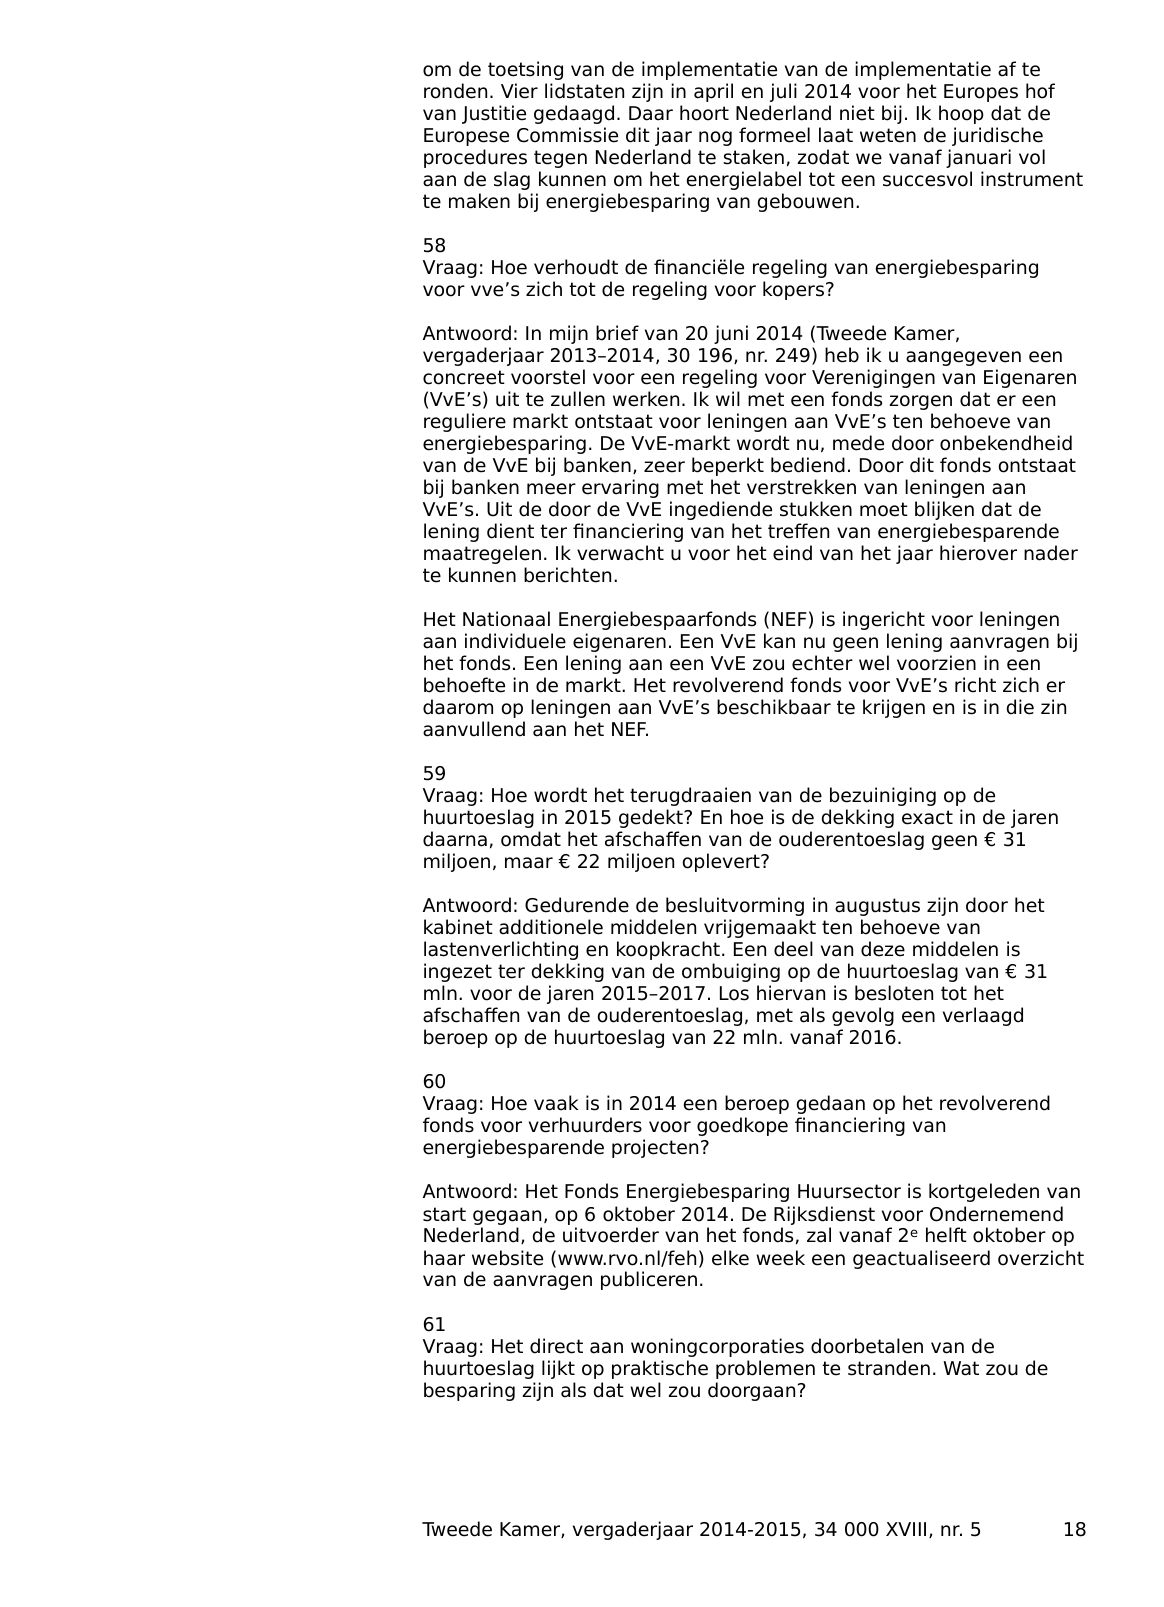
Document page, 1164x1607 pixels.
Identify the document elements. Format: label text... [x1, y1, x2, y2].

text om de toetsing van de implementatie van de implementatie af te ronden. Vier lidstaten zijn in april en juli 2014 voor het Europes hof van Justitie gedaagd. Daar hoort Nederland niet bij. Ik hoop dat de Europese Commissie dit jaar nog formeel laat weten de juridische procedures tegen Nederland te staken, zodat we vanaf januari vol aan de slag kunnen om het energielabel tot een succesvol instrument te maken bij energiebesparing van gebouwen. [422, 59, 1087, 213]
text Antwoord: Gedurende de besluitvorming in augustus zijn door het kabinet additionele middelen vrijgemaakt ten behoeve van lastenverlichting en koopkracht. Een deel van deze middelen is ingezet ter dekking van de ombuiging op de huurtoeslag van € 31 mln. voor de jaren 2015–2017. Los hiervan is besloten tot het afschaffen van de ouderentoeslag, met als gevolg een verlaagd beroep op de huurtoeslag van 22 mln. vanaf 2016. [422, 895, 1087, 1049]
text 61 [422, 1313, 1087, 1336]
text 60 [422, 1071, 1087, 1093]
text Het Nationaal Energiebespaarfonds (NEF) is ingericht voor leningen aan individuele eigenaren. Een VvE kan nu geen lening aanvragen bij het fonds. Een lening aan een VvE zou echter wel voorzien in een behoefte in de markt. Het revolverend fonds voor VvE’s richt zich er daarom op leningen aan VvE’s beschikbaar te krijgen en is in die zin aanvullend aan het NEF. [422, 609, 1087, 741]
text Antwoord: Het Fonds Energiebesparing Huursector is kortgeleden van start gegaan, op 6 oktober 2014. De Rijksdienst voor Ondernemend Nederland, de uitvoerder van het fonds, zal vanaf 2e helft oktober op haar website (www.rvo.nl/feh) elke week een geactualiseerd overzicht van de aanvragen publiceren. [422, 1181, 1087, 1291]
text Antwoord: In mijn brief van 20 juni 2014 (Tweede Kamer, vergaderjaar 2013–2014, 30 196, nr. 249) heb ik u aangegeven een concreet voorstel voor een regeling voor Verenigingen van Eigenaren (VvE’s) uit te zullen werken. Ik wil met een fonds zorgen dat er een reguliere markt ontstaat voor leningen aan VvE’s ten behoeve van energiebesparing. De VvE-markt wordt nu, mede door onbekendheid van de VvE bij banken, zeer beperkt bediend. Door dit fonds ontstaat bij banken meer ervaring met het verstrekken van leningen aan VvE’s. Uit de door de VvE ingediende stukken moet blijken dat de lening dient ter financiering van het treffen van energiebesparende maatregelen. Ik verwacht u voor het eind van het jaar hierover nader te kunnen berichten. [422, 323, 1087, 587]
text 59 [422, 763, 1087, 785]
text Vraag: Hoe vaak is in 2014 een beroep gedaan op het revolverend fonds voor verhuurders voor goedkope financiering van energiebesparende projecten? [422, 1093, 1087, 1159]
text Vraag: Hoe verhoudt de financiële regeling van energiebesparing voor vve’s zich tot de regeling voor kopers? [422, 257, 1087, 301]
text Vraag: Hoe wordt het terugdraaien van de bezuiniging op de huurtoeslag in 2015 gedekt? En hoe is de dekking exact in de jaren daarna, omdat het afschaffen van de ouderentoeslag geen € 31 miljoen, maar € 22 miljoen oplevert? [422, 785, 1087, 873]
text 58 [422, 235, 1087, 257]
text Vraag: Het direct aan woningcorporaties doorbetalen van de huurtoeslag lijkt op praktische problemen te stranden. Wat zou de besparing zijn als dat wel zou doorgaan? [422, 1336, 1087, 1401]
